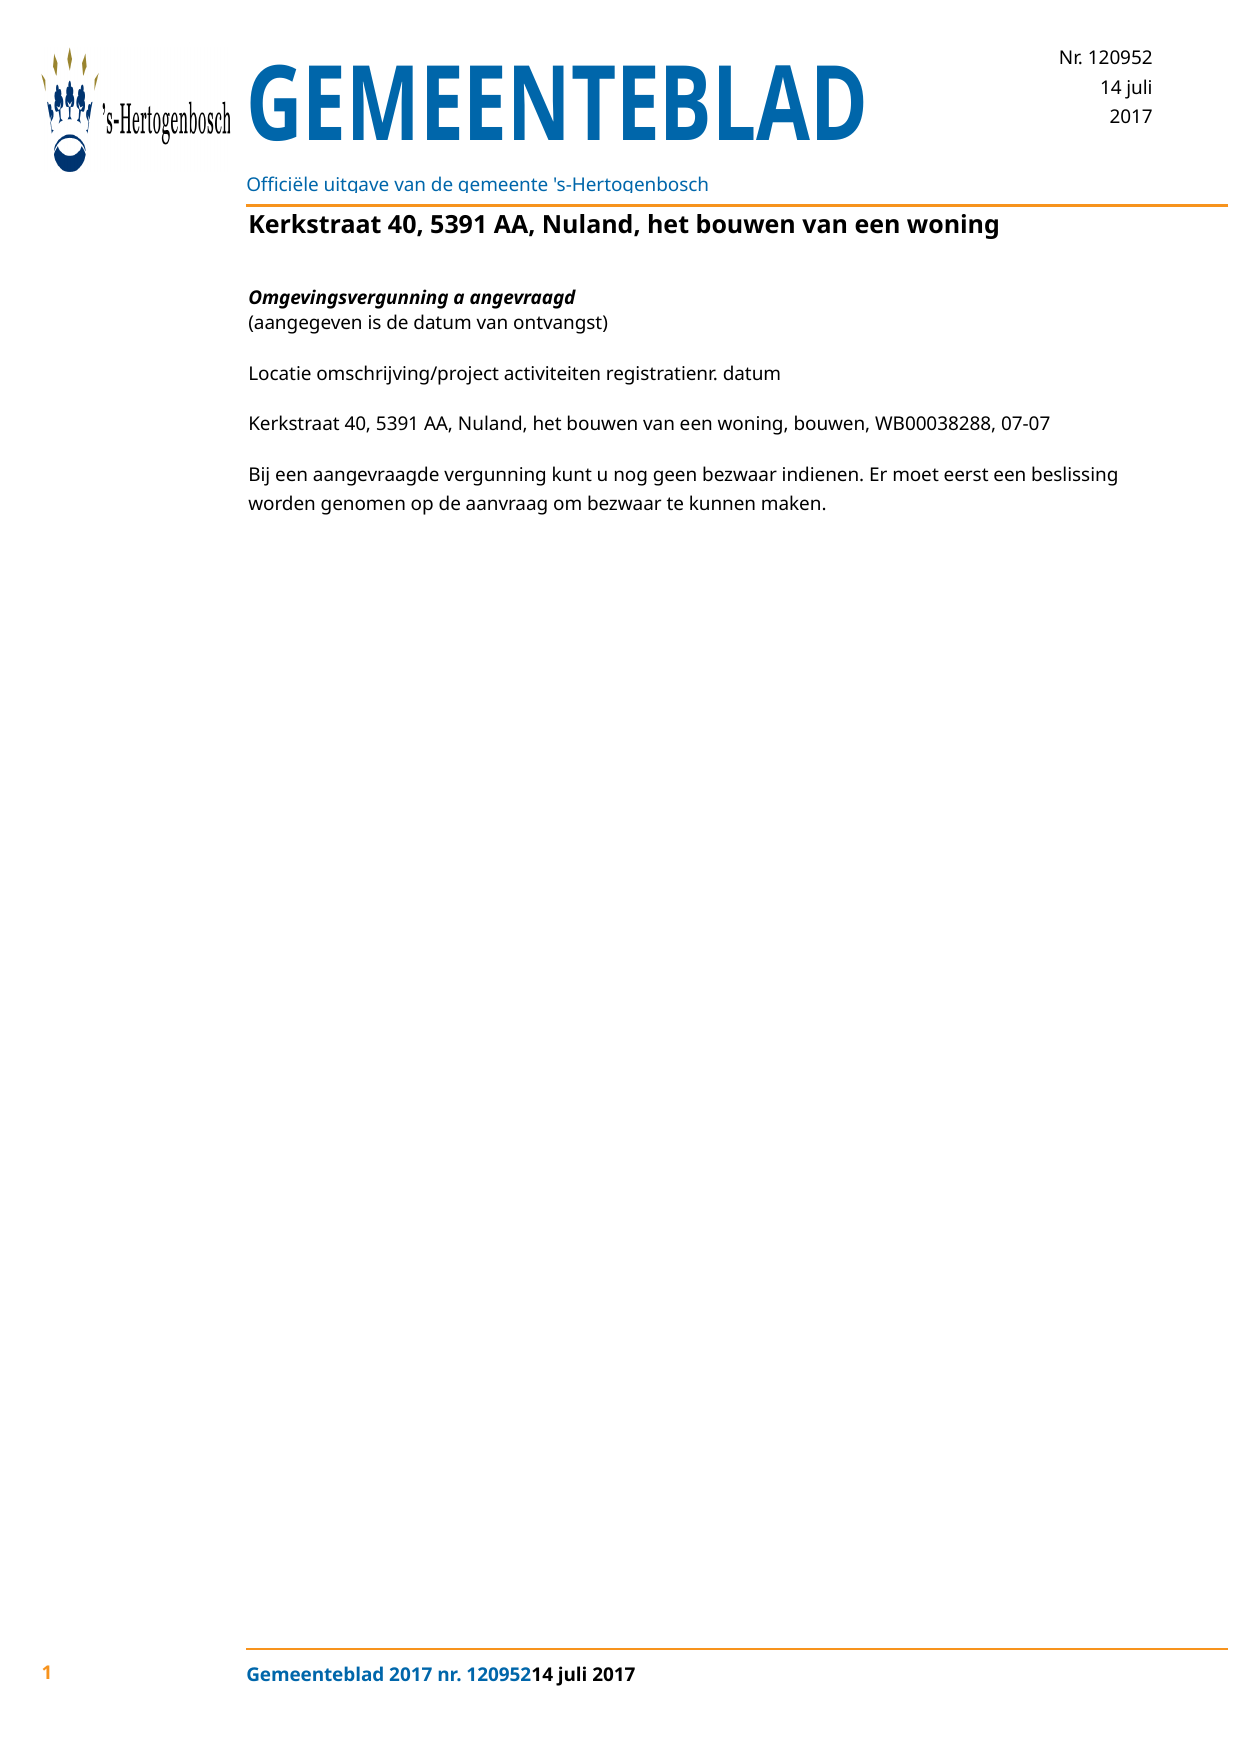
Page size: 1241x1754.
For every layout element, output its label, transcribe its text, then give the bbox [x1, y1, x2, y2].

text Kerkstraat 40, 5391 AA, Nuland, het bouwen van een woning, bouwen, WB00038288, 07-07 [248, 410, 1152, 436]
picture [41, 47, 231, 172]
text Omgevingsvergunning a angevraagd [248, 284, 1152, 309]
text (aangegeven is de datum van ontvangst) [248, 309, 1152, 335]
text Locatie omschrijving/project activiteiten registratienr. datum [248, 360, 1152, 386]
text Kerkstraat 40, 5391 AA, Nuland, het bouwen van een woning [248, 207, 1152, 241]
text Bij een aangevraagde vergunning kunt u nog geen bezwaar indienen. Er moet eerst een beslissing worden genomen op de aanvraag om bezwaar te kunnen maken. [248, 461, 1152, 516]
